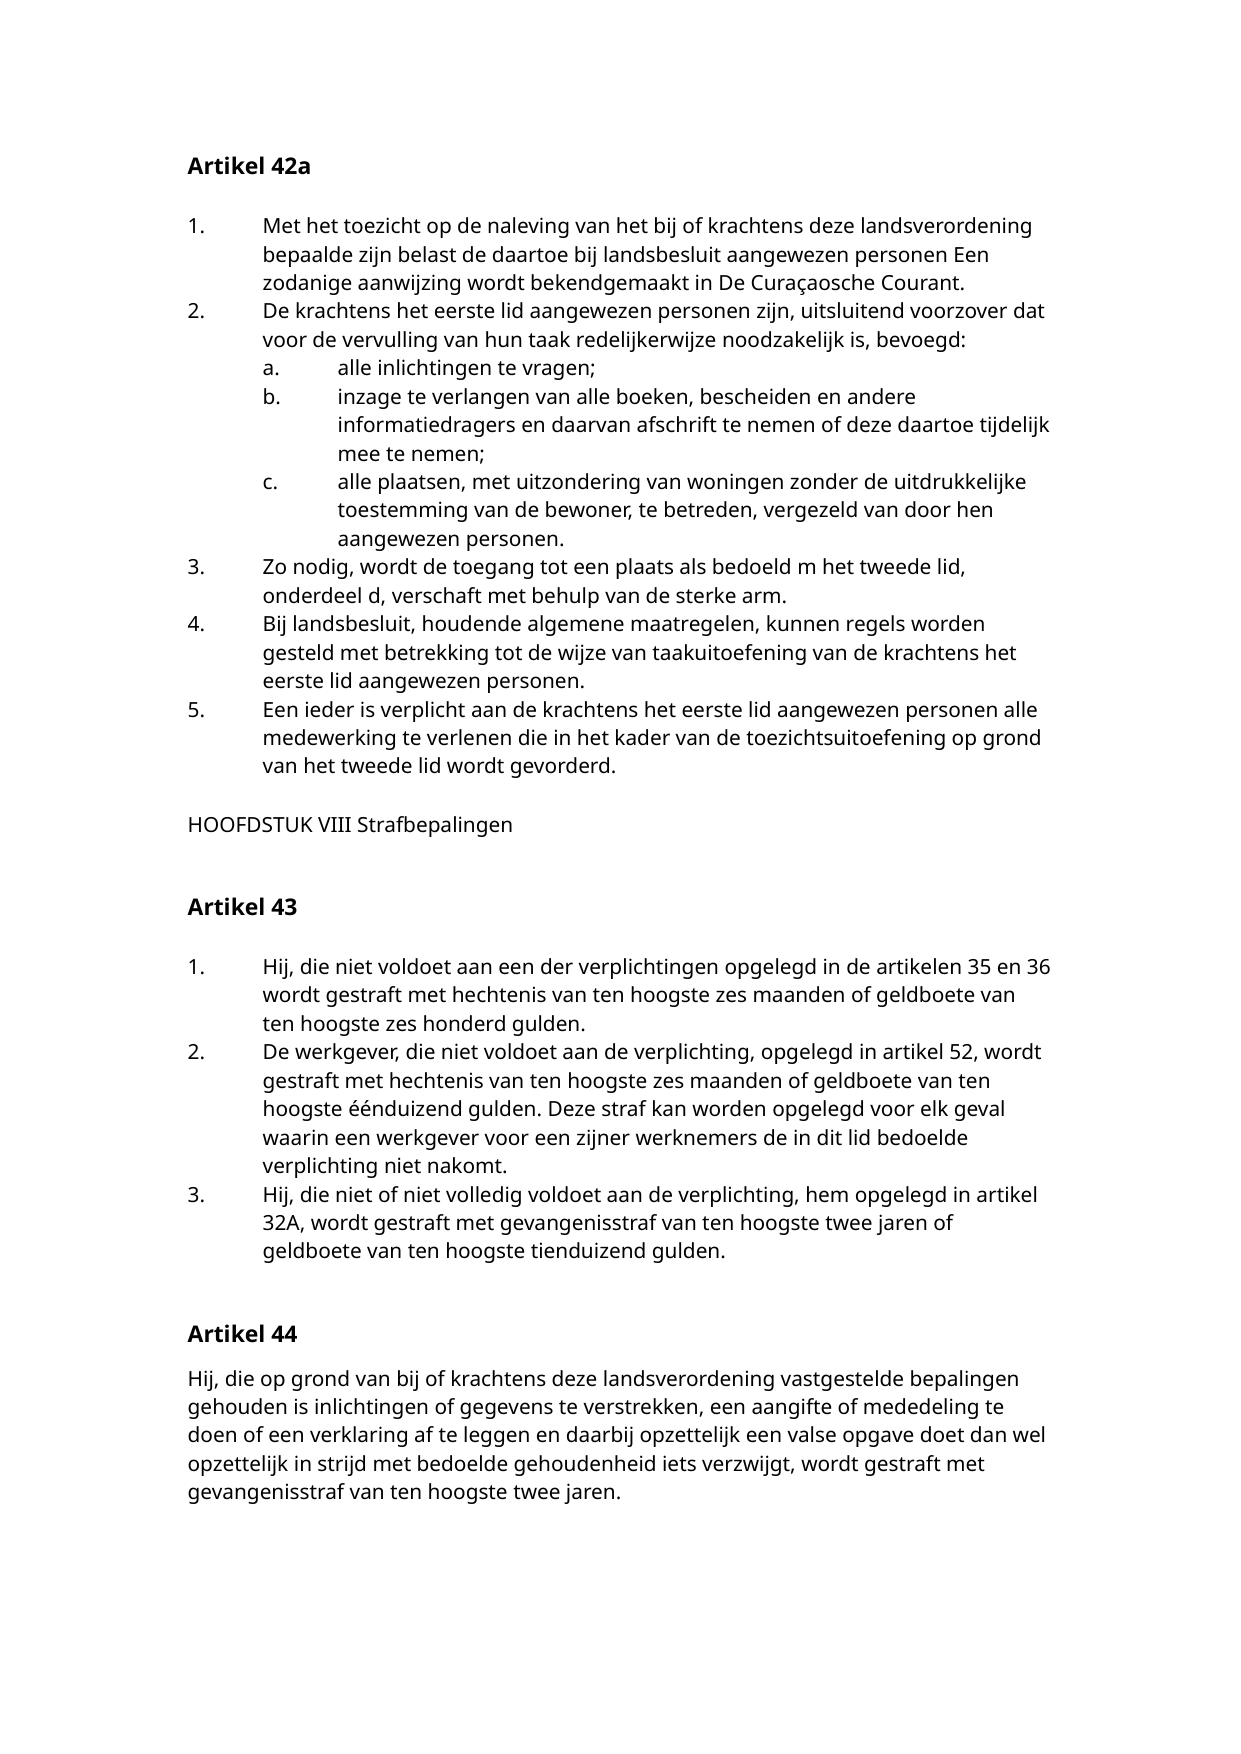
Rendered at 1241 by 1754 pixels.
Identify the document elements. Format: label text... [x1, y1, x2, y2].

subtitle Artikel 42a [187, 150, 1053, 181]
list alle plaatsen, met uitzondering van woningen zonder de uitdrukkelijke toestemming van de bewoner, te betreden, vergezeld van door hen aangewezen personen. [262, 467, 1053, 552]
list Bij landsbesluit, houdende algemene maatregelen, kunnen regels worden gesteld met betrekking tot de wijze van taakuitoefening van de krachtens het eerste lid aangewezen personen. [187, 609, 1053, 695]
list Een ieder is verplicht aan de krachtens het eerste lid aangewezen personen alle medewerking te verlenen die in het kader van de toezichtsuitoefening op grond van het tweede lid wordt gevorderd. [187, 695, 1053, 780]
list alle inlichtingen te vragen; [262, 353, 1053, 382]
subtitle Artikel 44 [187, 1317, 1053, 1349]
list Hij, die niet of niet volledig voldoet aan de verplichting, hem opgelegd in artikel 32A, wordt gestraft met gevangenisstraf van ten hoogste twee jaren of geldboete van ten hoogste tienduizend gulden. [187, 1180, 1053, 1265]
subtitle HOOFDSTUK VIII Strafbepalingen [187, 810, 1053, 838]
list inzage te verlangen van alle boeken, bescheiden en andere informatiedragers en daarvan afschrift te nemen of deze daartoe tijdelijk mee te nemen; [262, 382, 1053, 467]
list Met het toezicht op de naleving van het bij of krachtens deze landsverordening bepaalde zijn belast de daartoe bij landsbesluit aangewezen personen Een zodanige aanwijzing wordt bekendgemaakt in De Curaçaosche Courant. [187, 211, 1053, 297]
list Hij, die niet voldoet aan een der verplichtingen opgelegd in de artikelen 35 en 36 wordt gestraft met hechtenis van ten hoogste zes maanden of geldboete van ten hoogste zes honderd gulden. [187, 952, 1053, 1037]
list De krachtens het eerste lid aangewezen personen zijn, uitsluitend voorzover dat voor de vervulling van hun taak redelijkerwijze noodzakelijk is, bevoegd: [187, 297, 1053, 353]
list Zo nodig, wordt de toegang tot een plaats als bedoeld m het tweede lid, onderdeel d, verschaft met behulp van de sterke arm. [187, 552, 1053, 609]
text Hij, die op grond van bij of krachtens deze landsverordening vastgestelde bepalingen gehouden is inlichtingen of gegevens te verstrekken, een aangifte of mededeling te doen of een verklaring af te leggen en daarbij opzettelijk een valse opgave doet dan wel opzettelijk in strijd met bedoelde gehoudenheid iets verzwijgt, wordt gestraft met gevangenisstraf van ten hoogste twee jaren. [187, 1364, 1053, 1506]
subtitle Artikel 43 [187, 891, 1053, 922]
list De werkgever, die niet voldoet aan de verplichting, opgelegd in artikel 52, wordt gestraft met hechtenis van ten hoogste zes maanden of geldboete van ten hoogste éénduizend gulden. Deze straf kan worden opgelegd voor elk geval waarin een werkgever voor een zijner werknemers de in dit lid bedoelde verplichting niet nakomt. [187, 1037, 1053, 1180]
